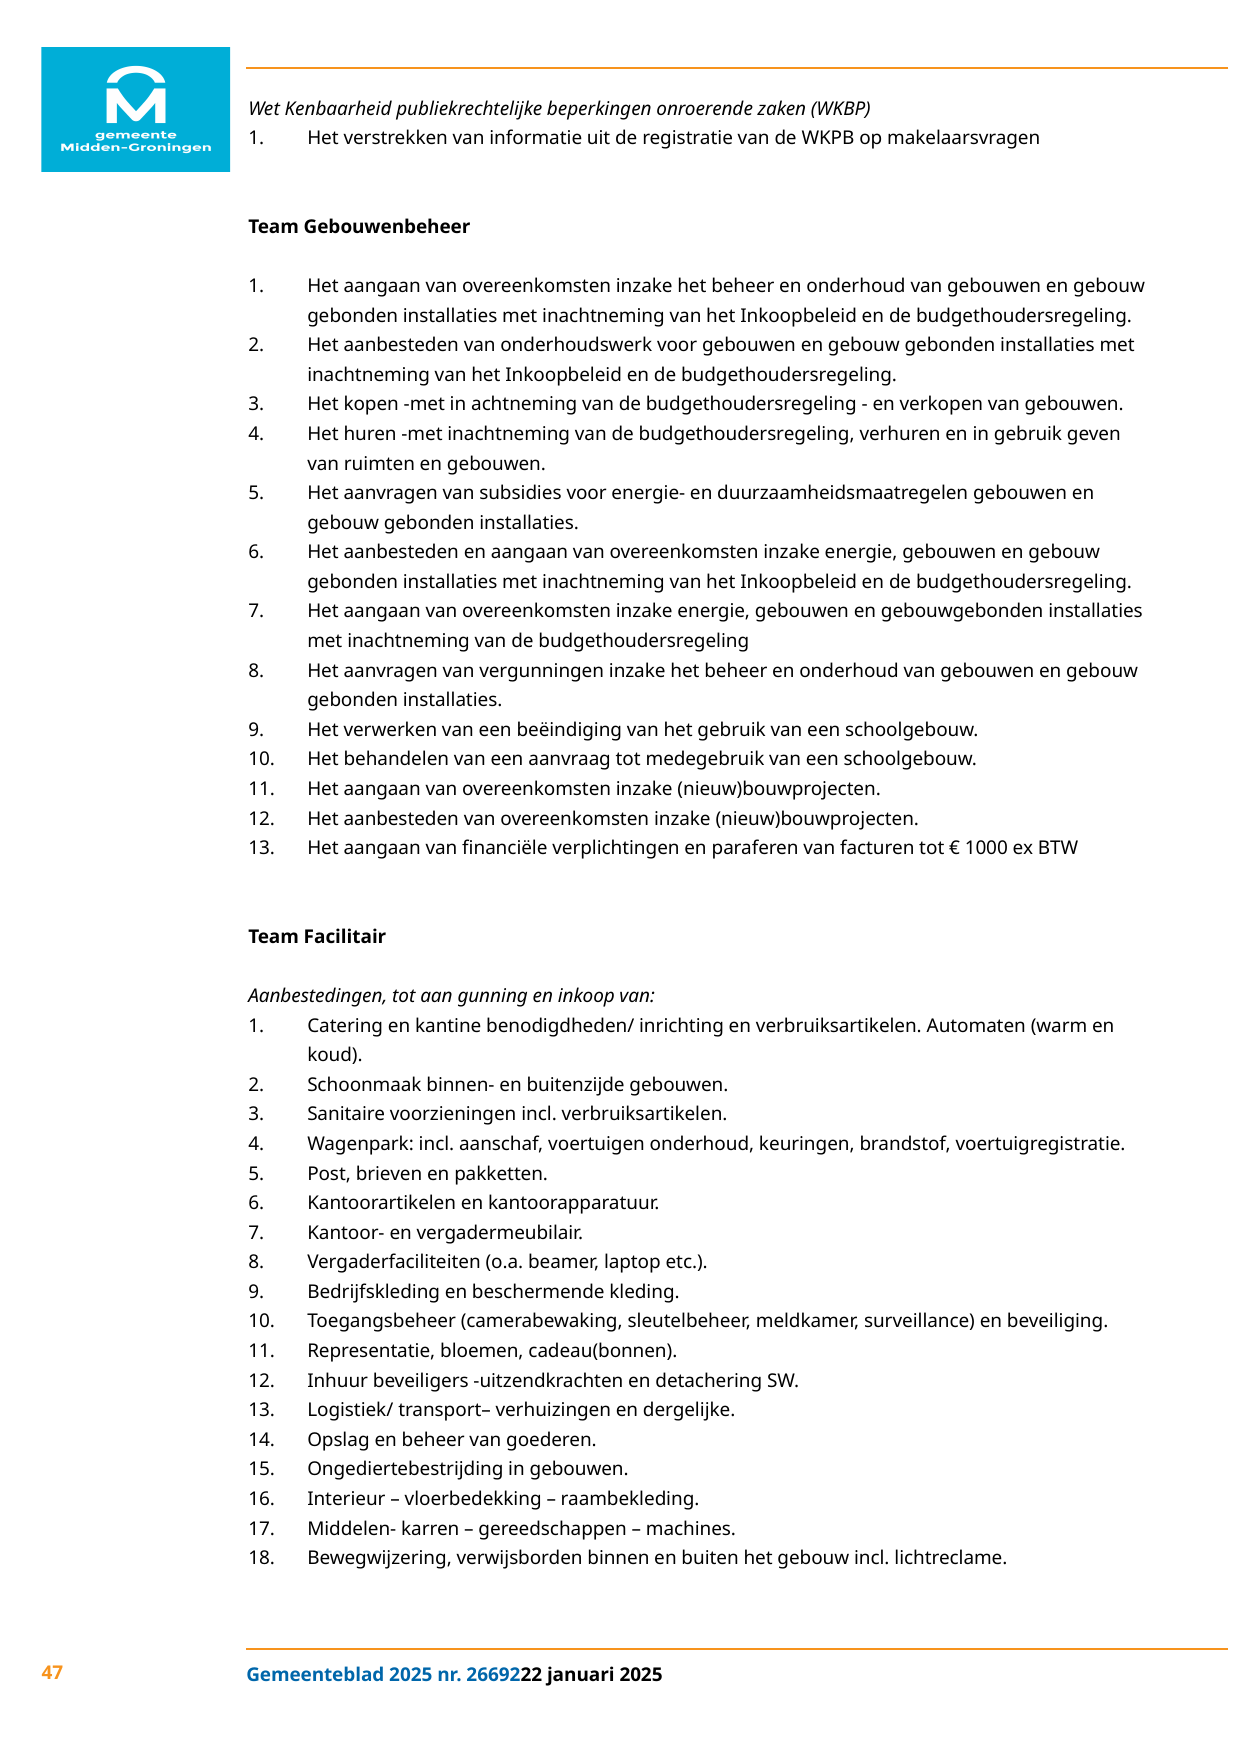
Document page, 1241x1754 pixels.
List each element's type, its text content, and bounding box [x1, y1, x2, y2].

list Het aangaan van financiële verplichtingen en paraferen van facturen tot € 1000 ex BTW [248, 834, 1152, 860]
picture [108, 66, 164, 82]
list Bewegwijzering, verwijsborden binnen en buiten het gebouw incl. lichtreclame. [248, 1544, 1152, 1570]
list Sanitaire voorzieningen incl. verbruiksartikelen. [248, 1101, 1152, 1126]
text Team Facilitair [248, 923, 1152, 949]
list Vergaderfaciliteiten (o.a. beamer, laptop etc.). [248, 1248, 1152, 1274]
picture [184, 146, 190, 153]
text Aanbestedingen, tot aan gunning en inkoop van: [248, 982, 1152, 1008]
list Het verstrekken van informatie uit de registratie van de WKPB op makelaarsvragen [248, 124, 1152, 150]
list Het huren -met inachtneming van de budgethoudersregeling, verhuren en in gebruik geven van ruimten en gebouwen. [248, 420, 1152, 476]
list Het verwerken van een beëindiging van het gebruik van een schoolgebouw. [248, 716, 1152, 742]
list Het aanvragen van vergunningen inzake het beheer en onderhoud van gebouwen en gebouw gebonden installaties. [248, 657, 1152, 712]
text Wet Kenbaarheid publiekrechtelijke beperkingen onroerende zaken (WKBP) [248, 95, 1152, 121]
list Post, brieven en pakketten. [248, 1160, 1152, 1186]
list Kantoor- en vergadermeubilair. [248, 1219, 1152, 1245]
list Catering en kantine benodigdheden/ inrichting en verbruiksartikelen. Automaten (warm en koud). [248, 1012, 1152, 1067]
list Logistiek/ transport– verhuizingen en dergelijke. [248, 1396, 1152, 1422]
text Team Gebouwenbeheer [248, 213, 1152, 239]
list Representatie, bloemen, cadeau(bonnen). [248, 1337, 1152, 1363]
list Het kopen -met in achtneming van de budgethoudersregeling - en verkopen van gebouwen. [248, 391, 1152, 416]
list Schoonmaak binnen- en buitenzijde gebouwen. [248, 1071, 1152, 1097]
list Het aangaan van overeenkomsten inzake (nieuw)bouwprojecten. [248, 775, 1152, 801]
picture [107, 89, 165, 122]
list Ongediertebestrijding in gebouwen. [248, 1456, 1152, 1481]
list Middelen- karren – gereedschappen – machines. [248, 1515, 1152, 1541]
list Kantoorartikelen en kantoorapparatuur. [248, 1189, 1152, 1215]
list Bedrijfskleding en beschermende kleding. [248, 1278, 1152, 1304]
list Het aanbesteden en aangaan van overeenkomsten inzake energie, gebouwen en gebouw gebonden installaties met inachtneming van het Inkoopbeleid en de budgethoudersregeling. [248, 538, 1152, 594]
list Opslag en beheer van goederen. [248, 1426, 1152, 1452]
list Het aanvragen van subsidies voor energie- en duurzaamheidsmaatregelen gebouwen en gebouw gebonden installaties. [248, 479, 1152, 535]
list Het aangaan van overeenkomsten inzake het beheer en onderhoud van gebouwen en gebouw gebonden installaties met inachtneming van het Inkoopbeleid en de budgethoudersregeling. [248, 272, 1152, 328]
list Wagenpark: incl. aanschaf, voertuigen onderhoud, keuringen, brandstof, voertuigregistratie. [248, 1130, 1152, 1156]
list Het aangaan van overeenkomsten inzake energie, gebouwen en gebouwgebonden installaties met inachtneming van de budgethoudersregeling [248, 598, 1152, 653]
list Het aanbesteden van overeenkomsten inzake (nieuw)bouwprojecten. [248, 805, 1152, 831]
list Toegangsbeheer (camerabewaking, sleutelbeheer, meldkamer, surveillance) en beveiliging. [248, 1308, 1152, 1333]
list Interieur – vloerbedekking – raambekleding. [248, 1485, 1152, 1511]
list Inhuur beveiligers -uitzendkrachten en detachering SW. [248, 1367, 1152, 1393]
list Het aanbesteden van onderhoudswerk voor gebouwen en gebouw gebonden installaties met inachtneming van het Inkoopbeleid en de budgethoudersregeling. [248, 331, 1152, 387]
list Het behandelen van een aanvraag tot medegebruik van een schoolgebouw. [248, 746, 1152, 771]
